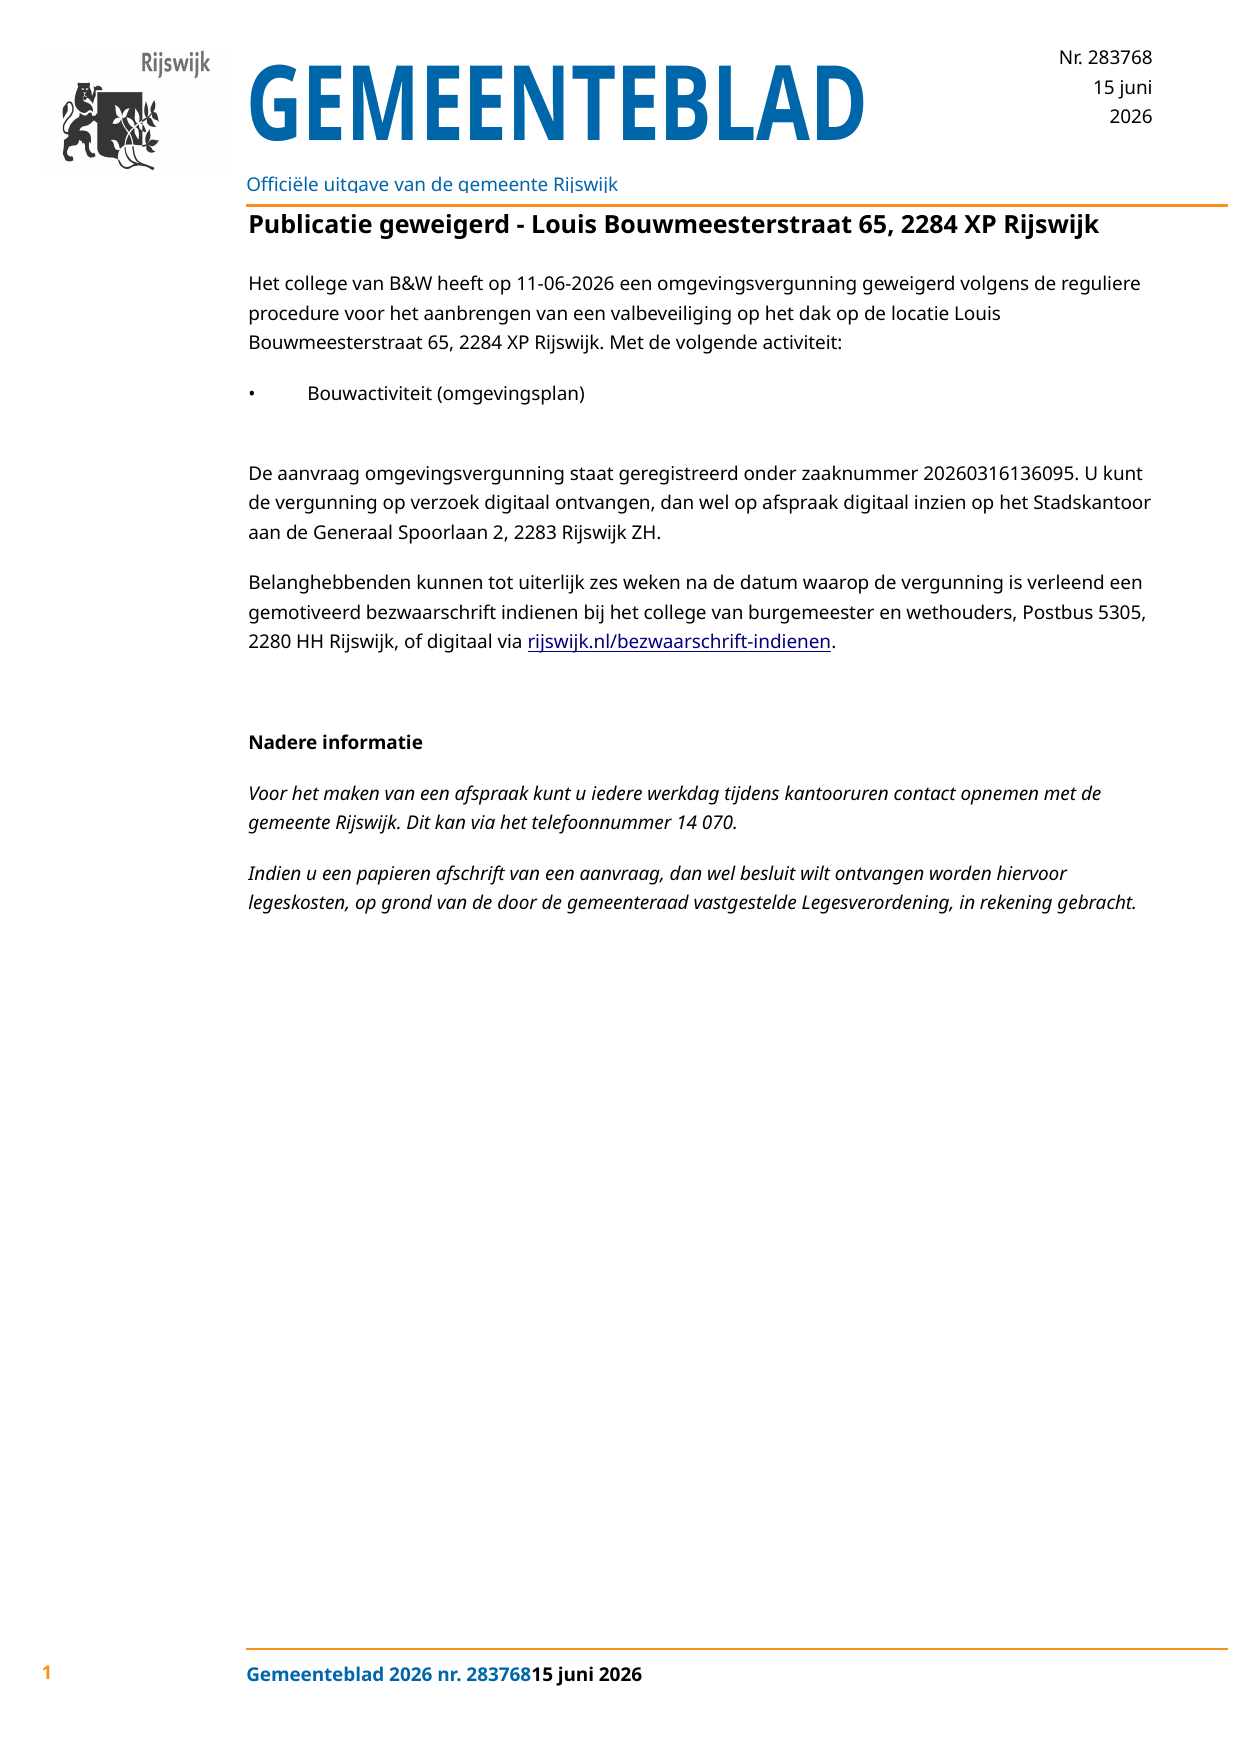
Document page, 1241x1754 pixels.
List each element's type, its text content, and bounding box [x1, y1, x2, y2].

text Nadere informatie [248, 729, 1152, 755]
text Voor het maken van een afspraak kunt u iedere werkdag tijdens kantooruren contact opnemen met de gemeente Rijswijk. Dit kan via het telefoonnummer 14 070. [248, 780, 1152, 835]
text Indien u een papieren afschrift van een aanvraag, dan wel besluit wilt ontvangen worden hiervoor legeskosten, op grond van de door de gemeenteraad vastgestelde Legesverordening, in rekening gebracht. [248, 860, 1152, 915]
list Bouwactiviteit (omgevingsplan) [248, 380, 1152, 406]
text Het college van B&W heeft op 11-06-2026 een omgevingsvergunning geweigerd volgens de reguliere procedure voor het aanbrengen van een valbeveiliging op het dak op de locatie Louis Bouwmeesterstraat 65, 2284 XP Rijswijk. Met de volgende activiteit: [248, 270, 1152, 355]
text Belanghebbenden kunnen tot uiterlijk zes weken na de datum waarop de vergunning is verleend een gemotiveerd bezwaarschrift indienen bij het college van burgemeester en wethouders, Postbus 5305, 2280 HH Rijswijk, of digitaal via rijswijk.nl/bezwaarschrift-indienen. [248, 569, 1152, 654]
text De aanvraag omgevingsvergunning staat geregistreerd onder zaaknummer 20260316136095. U kunt de vergunning op verzoek digitaal ontvangen, dan wel op afspraak digitaal inzien op het Stadskantoor aan de Generaal Spoorlaan 2, 2283 Rijswijk ZH. [248, 460, 1152, 545]
text Publicatie geweigerd - Louis Bouwmeesterstraat 65, 2284 XP Rijswijk [248, 207, 1152, 241]
picture [41, 47, 231, 172]
